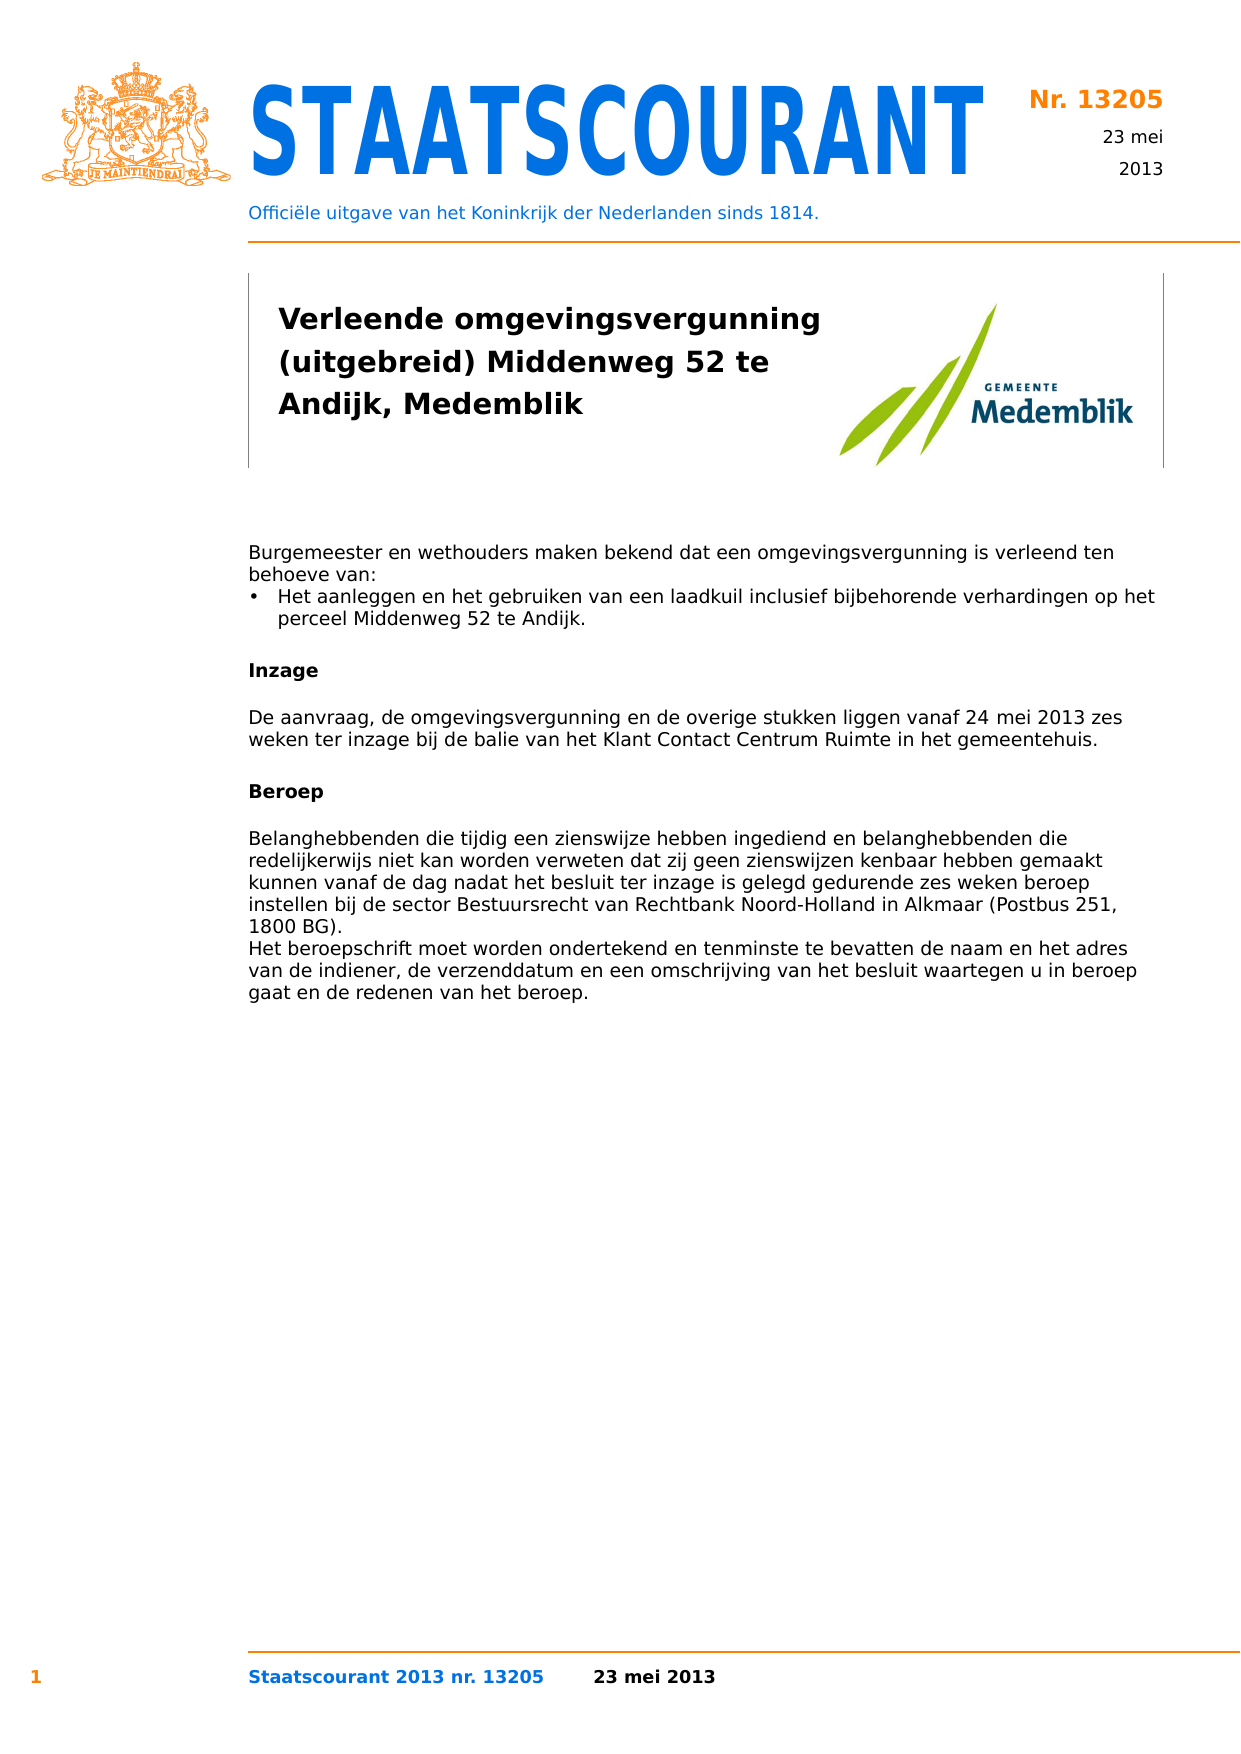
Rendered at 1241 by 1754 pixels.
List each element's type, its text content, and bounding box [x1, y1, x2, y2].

text Burgemeester en wethouders maken bekend dat een omgevingsvergunning is verleend ten behoeve van: [248, 542, 1163, 586]
table_cell 2013 [998, 153, 1240, 203]
text Belanghebbenden die tijdig een zienswijze hebben ingediend en belanghebbenden die redelijkerwijs niet kan worden verweten dat zij geen zienswijzen kenbaar hebben gemaakt kunnen vanaf de dag nadat het besluit ter inzage is gelegd gedurende zes weken beroep instellen bij de sector Bestuursrecht van Rechtbank Noord-Holland in Alkmaar (Postbus 251, 1800 BG). [248, 828, 1163, 938]
table_header Nr. 13205 [998, 62, 1240, 121]
text De aanvraag, de omgevingsvergunning en de overige stukken liggen vanaf 24 mei 2013 zes weken ter inzage bij de balie van het Klant Contact Centrum Ruimte in het gemeentehuis. [248, 707, 1163, 751]
picture [838, 302, 1134, 468]
subtitle Beroep [248, 781, 1163, 803]
subtitle Verleende omgevingsvergunning (uitgebreid) Middenweg 52 te Andijk, Medemblik [249, 273, 1163, 468]
subtitle Inzage [248, 660, 1163, 682]
picture [41, 62, 231, 186]
text Het beroepschrift moet worden ondertekend en tenminste te bevatten de naam en het adres van de indiener, de verzenddatum en een omschrijving van het besluit waartegen u in beroep gaat en de redenen van het beroep. [248, 938, 1163, 1003]
table_header [25, 62, 248, 241]
table_cell 23 mei [998, 121, 1240, 153]
text • Het aanleggen en het gebruiken van een laadkuil inclusief bijbehorende verhardingen op het perceel Middenweg 52 te Andijk. [248, 586, 1163, 630]
table_cell Officiële uitgave van het Koninkrijk der Nederlanden sinds 1814. [248, 203, 1240, 241]
table_header STAATSCOURANT [248, 62, 998, 203]
